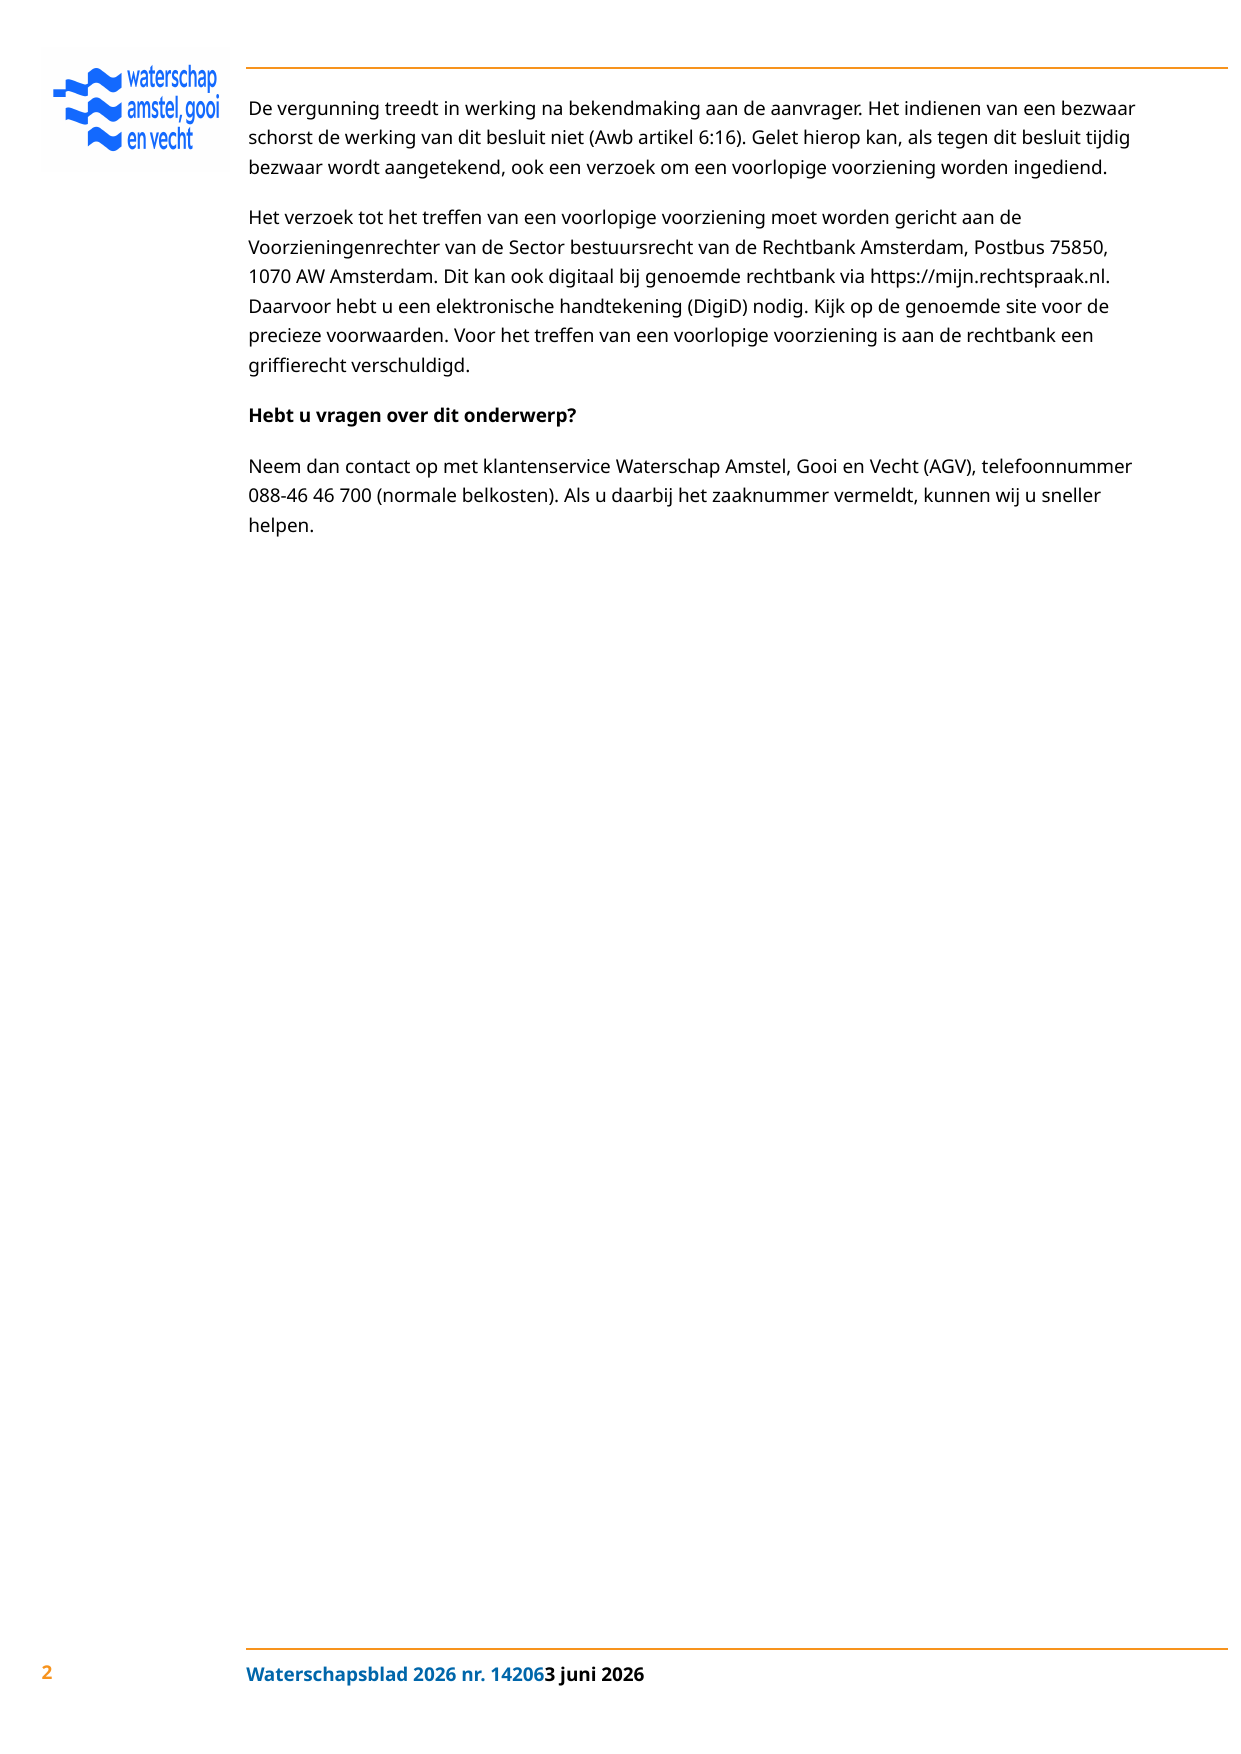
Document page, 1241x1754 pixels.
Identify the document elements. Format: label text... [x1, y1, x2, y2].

text De vergunning treedt in werking na bekendmaking aan de aanvrager. Het indienen van een bezwaar schorst de werking van dit besluit niet (Awb artikel 6:16). Gelet hierop kan, als tegen dit besluit tijdig bezwaar wordt aangetekend, ook een verzoek om een voorlopige voorziening worden ingediend. [248, 95, 1152, 180]
picture [41, 47, 231, 172]
text Hebt u vragen over dit onderwerp? [248, 403, 1152, 428]
text Het verzoek tot het treffen van een voorlopige voorziening moet worden gericht aan de Voorzieningenrechter van de Sector bestuursrecht van de Rechtbank Amsterdam, Postbus 75850, 1070 AW Amsterdam. Dit kan ook digitaal bij genoemde rechtbank via https://mijn.rechtspraak.nl. Daarvoor hebt u een elektronische handtekening (DigiD) nodig. Kijk op de genoemde site voor de precieze voorwaarden. Voor het treffen van een voorlopige voorziening is aan de rechtbank een griffierecht verschuldigd. [248, 204, 1152, 378]
text Neem dan contact op met klantenservice Waterschap Amstel, Gooi en Vecht (AGV), telefoonnummer 088-46 46 700 (normale belkosten). Als u daarbij het zaaknummer vermeldt, kunnen wij u sneller helpen. [248, 453, 1152, 538]
